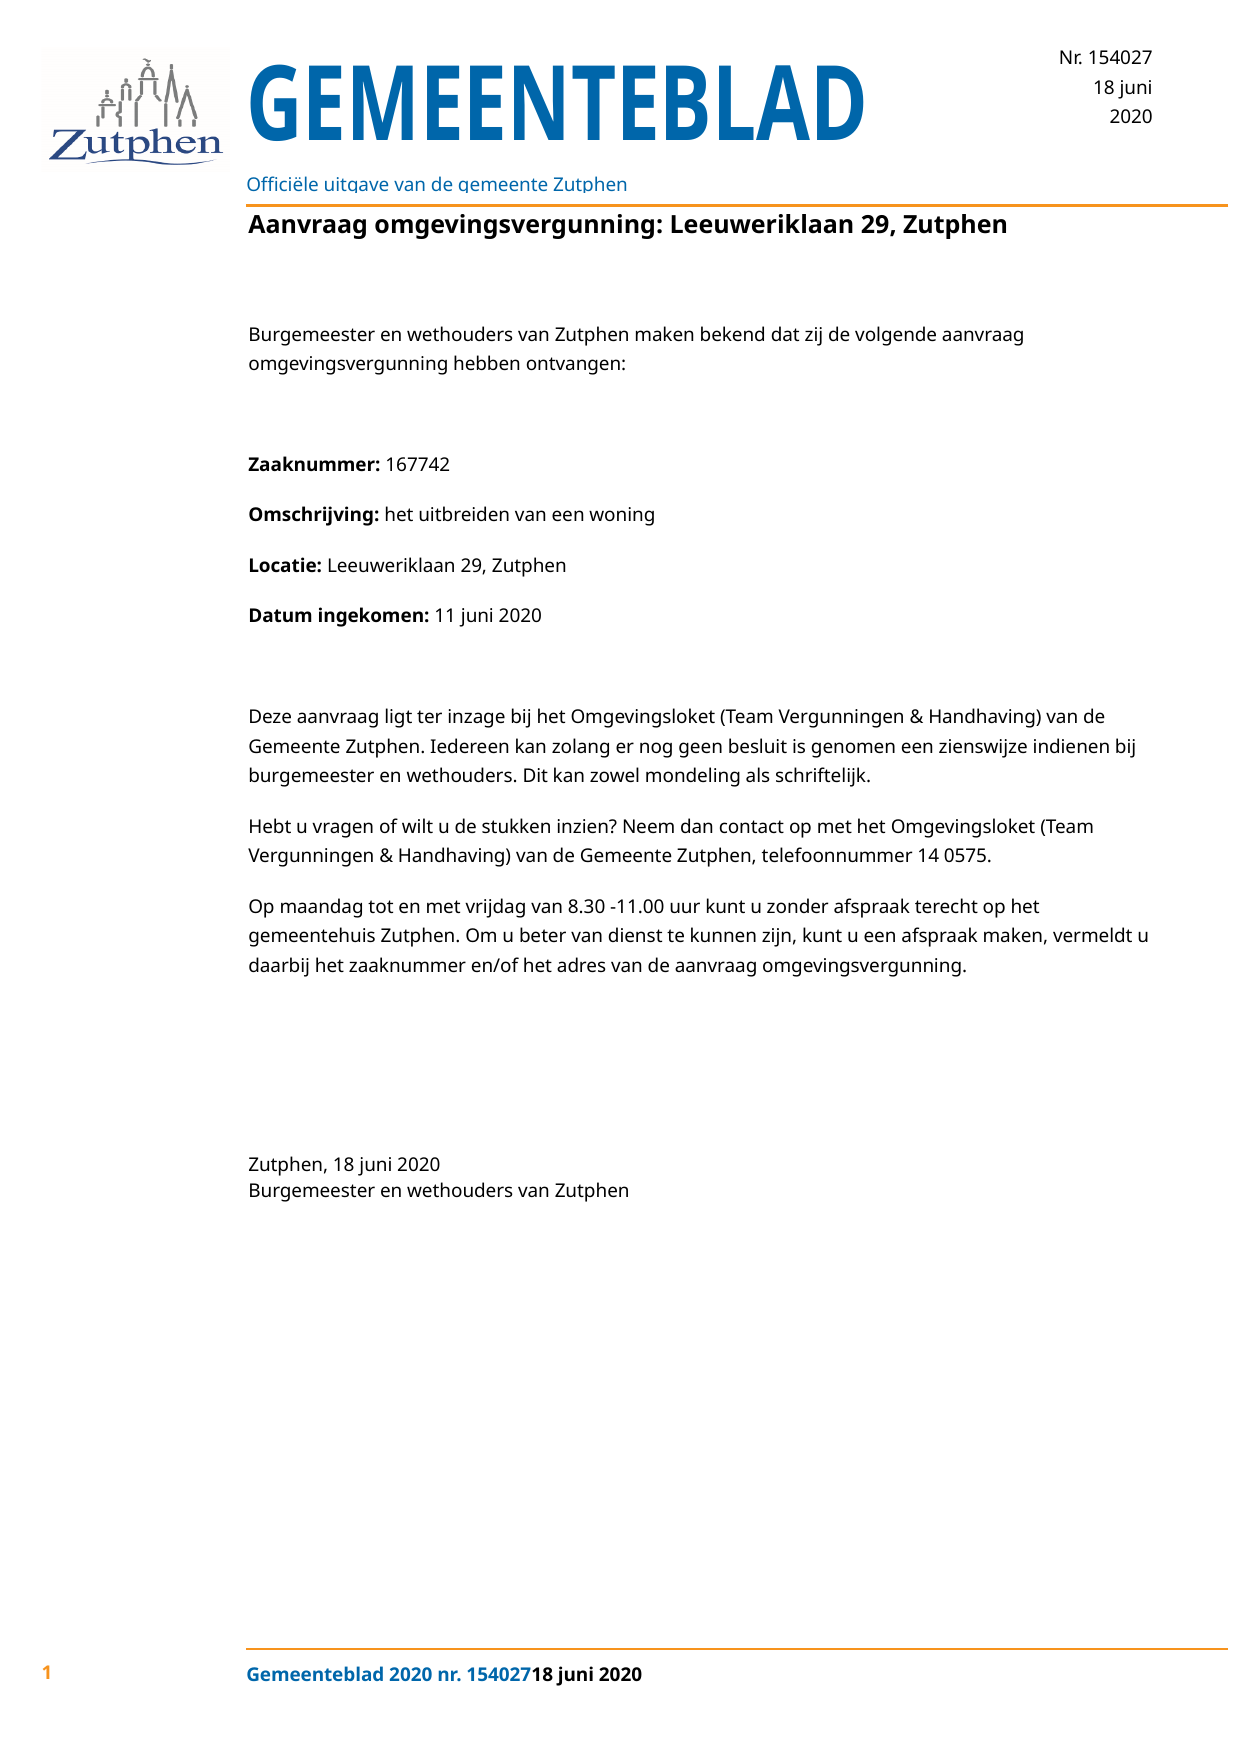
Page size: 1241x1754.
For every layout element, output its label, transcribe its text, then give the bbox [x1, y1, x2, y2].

text Burgemeester en wethouders van Zutphen maken bekend dat zij de volgende aanvraag omgevingsvergunning hebben ontvangen: [248, 321, 1152, 376]
picture [41, 47, 231, 172]
text Deze aanvraag ligt ter inzage bij het Omgevingsloket (Team Vergunningen & Handhaving) van de Gemeente Zutphen. Iedereen kan zolang er nog geen besluit is genomen een zienswijze indienen bij burgemeester en wethouders. Dit kan zowel mondeling als schriftelijk. [248, 703, 1152, 788]
text Zaaknummer: 167742 [248, 451, 1152, 477]
text Zutphen, 18 juni 2020 [248, 1151, 1152, 1177]
text Omschrijving: het uitbreiden van een woning [248, 502, 1152, 527]
text Locatie: Leeuweriklaan 29, Zutphen [248, 552, 1152, 578]
text Burgemeester en wethouders van Zutphen [248, 1177, 1152, 1202]
text Hebt u vragen of wilt u de stukken inzien? Neem dan contact op met het Omgevingsloket (Team Vergunningen & Handhaving) van de Gemeente Zutphen, telefoonnummer 14 0575. [248, 813, 1152, 868]
text Datum ingekomen: 11 juni 2020 [248, 602, 1152, 628]
text Aanvraag omgevingsvergunning: Leeuweriklaan 29, Zutphen [248, 207, 1152, 241]
text Op maandag tot en met vrijdag van 8.30 -11.00 uur kunt u zonder afspraak terecht op het gemeentehuis Zutphen. Om u beter van dienst te kunnen zijn, kunt u een afspraak maken, vermeldt u daarbij het zaaknummer en/of het adres van de aanvraag omgevingsvergunning. [248, 893, 1152, 978]
